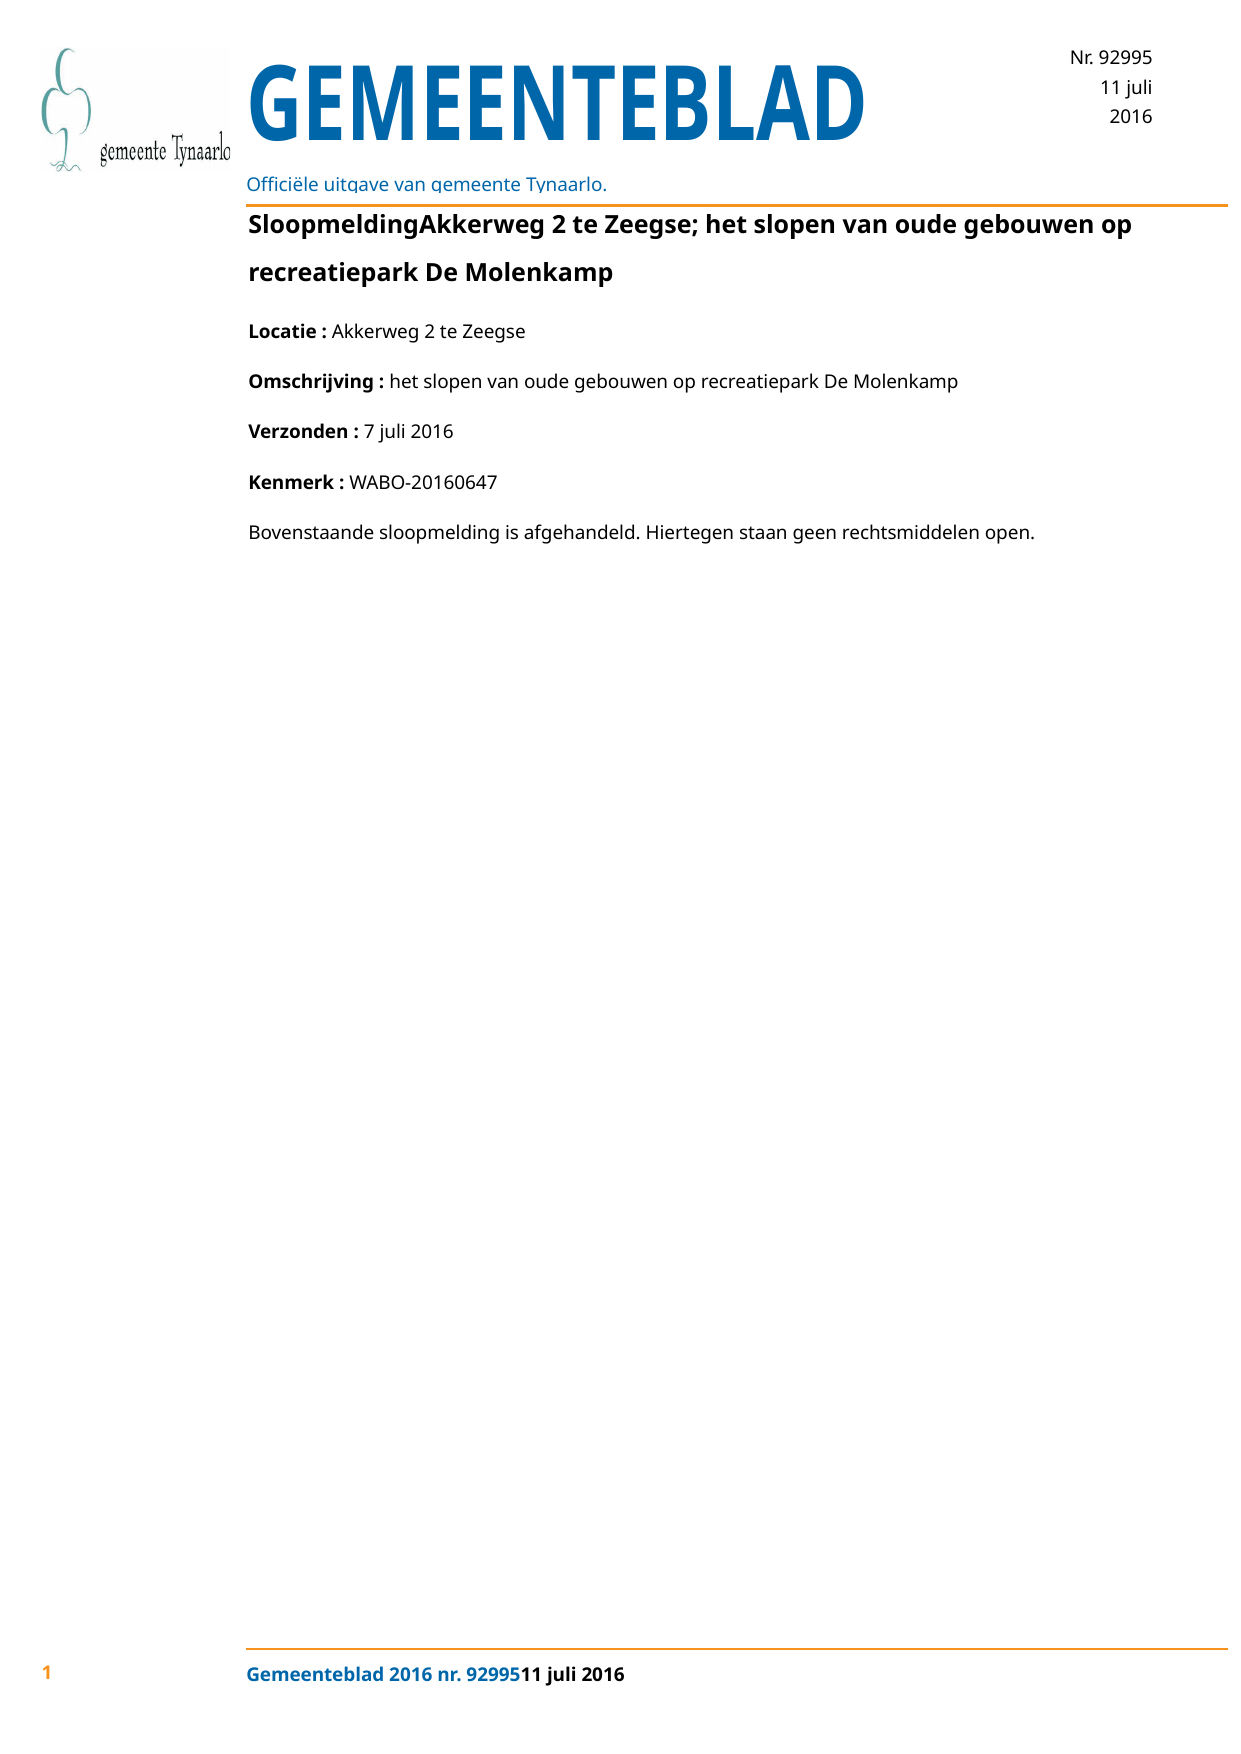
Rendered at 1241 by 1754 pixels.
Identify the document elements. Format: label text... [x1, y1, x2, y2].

picture [41, 47, 231, 172]
text Omschrijving : het slopen van oude gebouwen op recreatiepark De Molenkamp [248, 368, 1152, 394]
text Verzonden : 7 juli 2016 [248, 419, 1152, 444]
text SloopmeldingAkkerweg 2 te Zeegse; het slopen van oude gebouwen op recreatiepark De Molenkamp [248, 207, 1152, 288]
text Kenmerk : WABO-20160647 [248, 469, 1152, 495]
text Bovenstaande sloopmelding is afgehandeld. Hiertegen staan geen rechtsmiddelen open. [248, 519, 1152, 545]
text Locatie : Akkerweg 2 te Zeegse [248, 318, 1152, 344]
